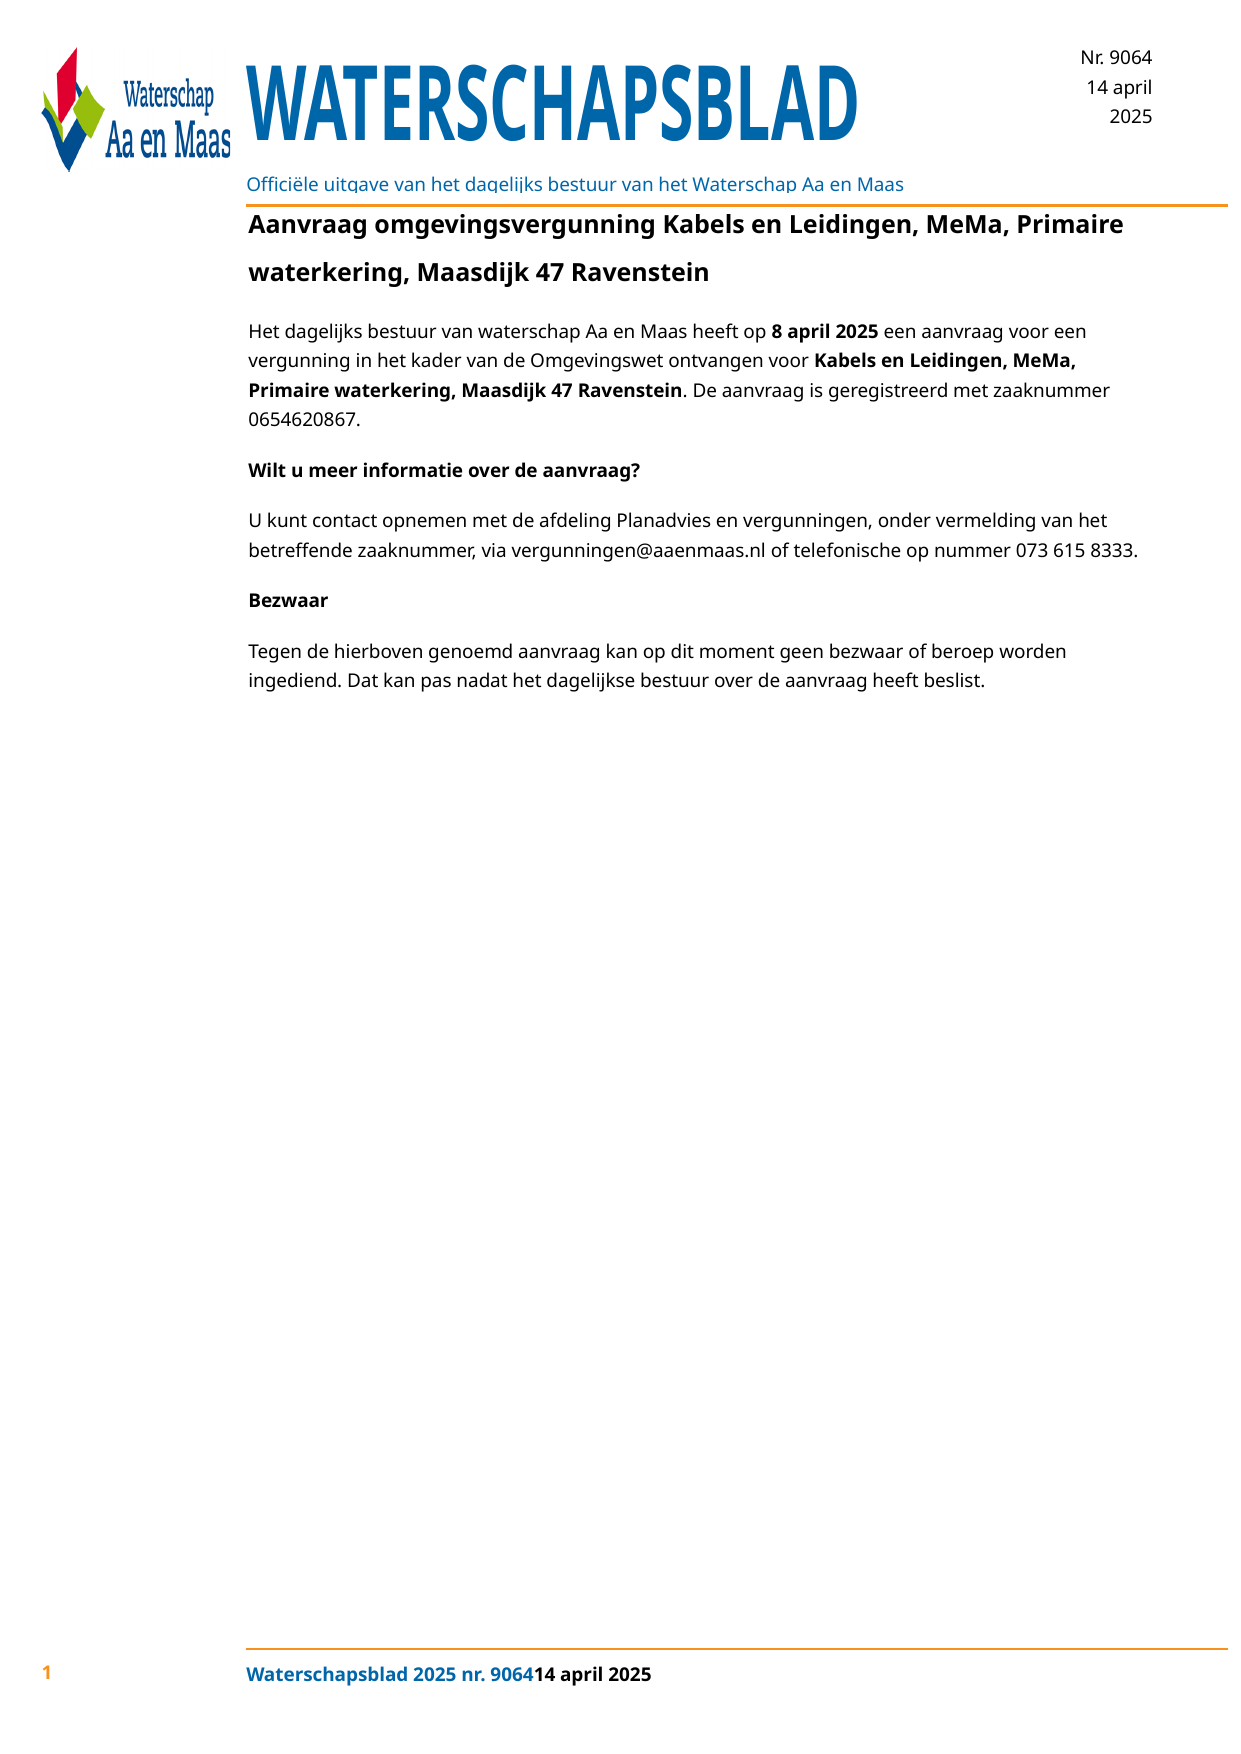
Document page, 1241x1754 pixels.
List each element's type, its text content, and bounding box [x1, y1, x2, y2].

text U kunt contact opnemen met de afdeling Planadvies en vergunningen, onder vermelding van het betreffende zaaknummer, via vergunningen@aaenmaas.nl of telefonische op nummer 073 615 8333. [248, 507, 1152, 563]
text Wilt u meer informatie over de aanvraag? [248, 457, 1152, 483]
picture [41, 47, 231, 172]
text Tegen de hierboven genoemd aanvraag kan op dit moment geen bezwaar of beroep worden ingediend. Dat kan pas nadat het dagelijkse bestuur over de aanvraag heeft beslist. [248, 638, 1152, 693]
text Aanvraag omgevingsvergunning Kabels en Leidingen, MeMa, Primaire waterkering, Maasdijk 47 Ravenstein [248, 207, 1152, 288]
text Het dagelijks bestuur van waterschap Aa en Maas heeft op 8 april 2025 een aanvraag voor een vergunning in het kader van de Omgevingswet ontvangen voor Kabels en Leidingen, MeMa, Primaire waterkering, Maasdijk 47 Ravenstein. De aanvraag is geregistreerd met zaaknummer 0654620867. [248, 318, 1152, 432]
text Bezwaar [248, 587, 1152, 613]
